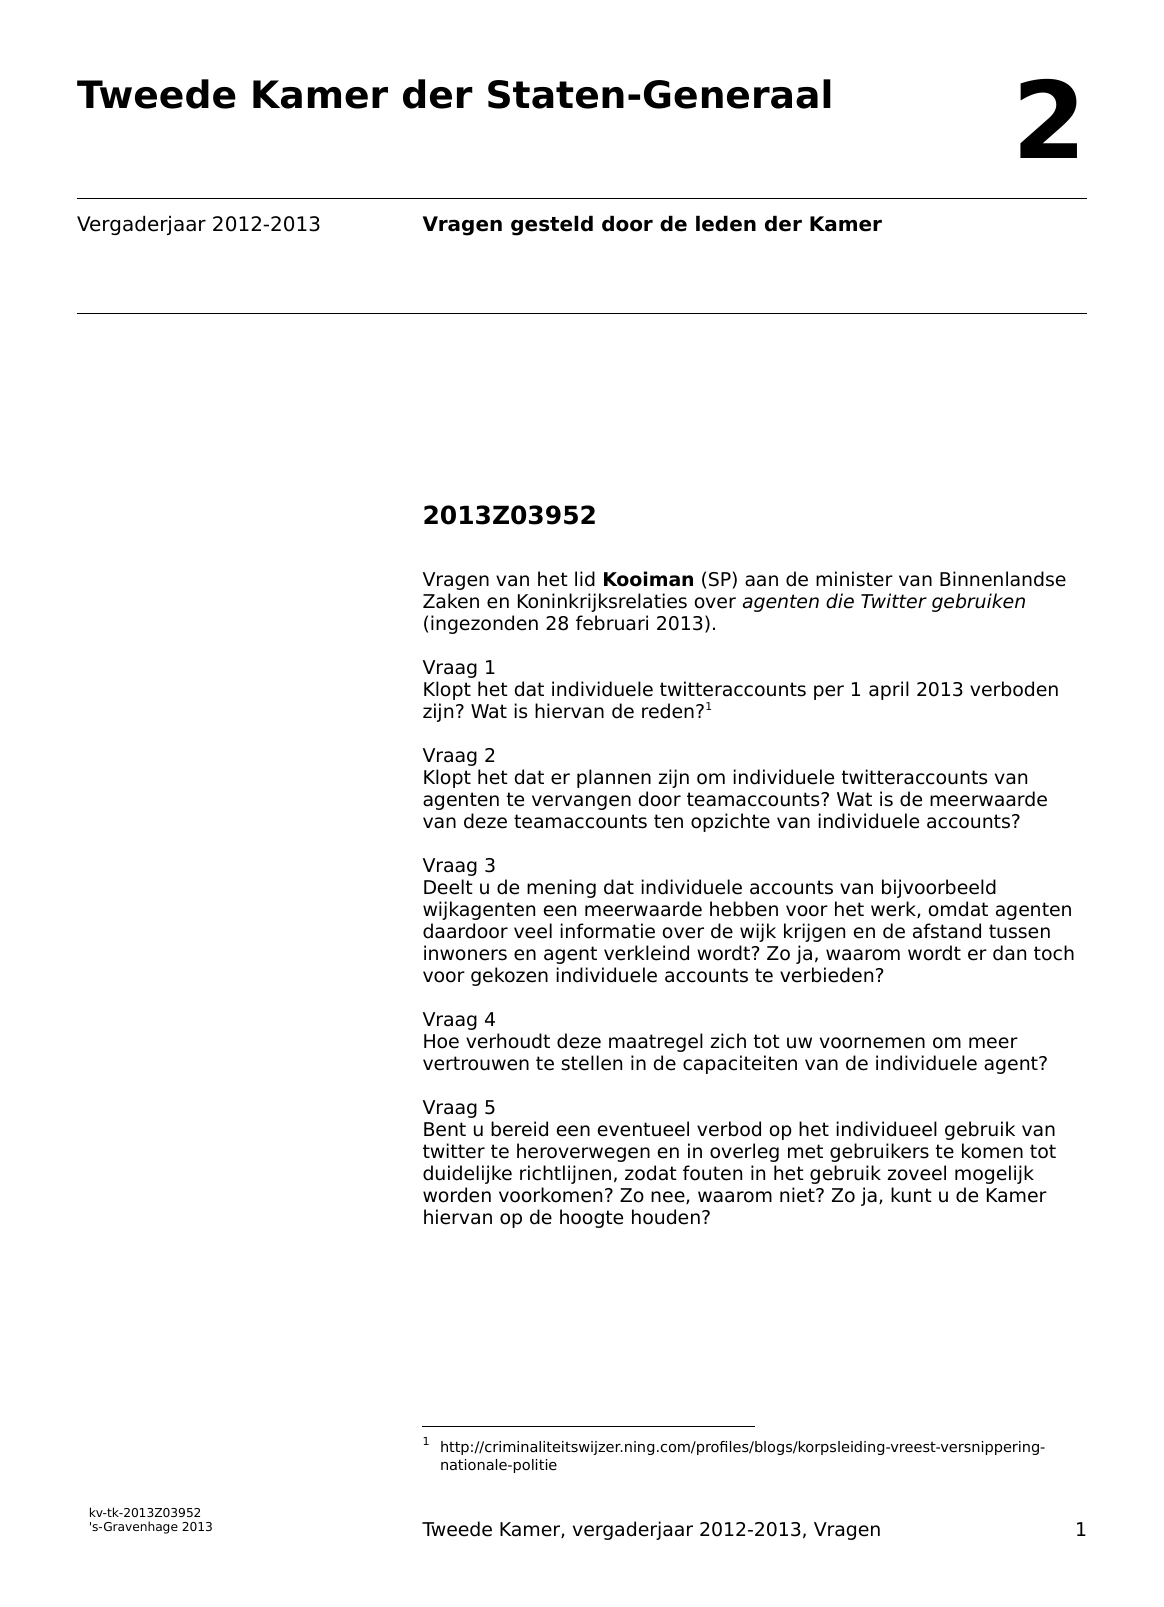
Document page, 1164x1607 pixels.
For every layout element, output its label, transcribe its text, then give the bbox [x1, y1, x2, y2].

table_cell Vragen gesteld door de leden der Kamer [422, 199, 1087, 313]
text kv-tk-2013Z03952 [88, 1506, 323, 1520]
table_header Tweede Kamer der Staten-Generaal [77, 59, 886, 198]
text Vraag 3 [422, 855, 1087, 877]
text Hoe verhoudt deze maatregel zich tot uw voornemen om meer vertrouwen te stellen in de capaciteiten van de individuele agent? [422, 1031, 1087, 1075]
text Klopt het dat individuele twitteraccounts per 1 april 2013 verboden zijn? Wat is hiervan de reden? [422, 679, 1087, 723]
text Vraag 2 [422, 745, 1087, 767]
text Vraag 5 [422, 1097, 1087, 1119]
table_header 2 [886, 59, 1087, 198]
text http://criminaliteitswijzer.ning.com/profiles/blogs/korpsleiding-vreest-versnippering-nationale-politie [422, 1435, 1087, 1474]
text Deelt u de mening dat individuele accounts van bijvoorbeeld wijkagenten een meerwaarde hebben voor het werk, omdat agenten daardoor veel informatie over de wijk krijgen en de afstand tussen inwoners en agent verkleind wordt? Zo ja, waarom wordt er dan toch voor gekozen individuele accounts te verbieden? [422, 877, 1087, 987]
text Bent u bereid een eventueel verbod op het individueel gebruik van twitter te heroverwegen en in overleg met gebruikers te komen tot duidelijke richtlijnen, zodat fouten in het gebruik zoveel mogelijk worden voorkomen? Zo nee, waarom niet? Zo ja, kunt u de Kamer hiervan op de hoogte houden? [422, 1119, 1087, 1229]
text Vragen van het lid Kooiman (SP) aan de minister van Binnenlandse Zaken en Koninkrijksrelaties over agenten die Twitter gebruiken (ingezonden 28 februari 2013). [422, 569, 1087, 635]
text 's-Gravenhage 2013 [88, 1520, 323, 1534]
text 2013Z03952 [422, 501, 1087, 531]
text Vraag 4 [422, 1009, 1087, 1031]
text Klopt het dat er plannen zijn om individuele twitteraccounts van agenten te vervangen door teamaccounts? Wat is de meerwaarde van deze teamaccounts ten opzichte van individuele accounts? [422, 767, 1087, 833]
text Vraag 1 [422, 657, 1087, 679]
table_cell Vergaderjaar 2012-2013 [77, 199, 422, 313]
